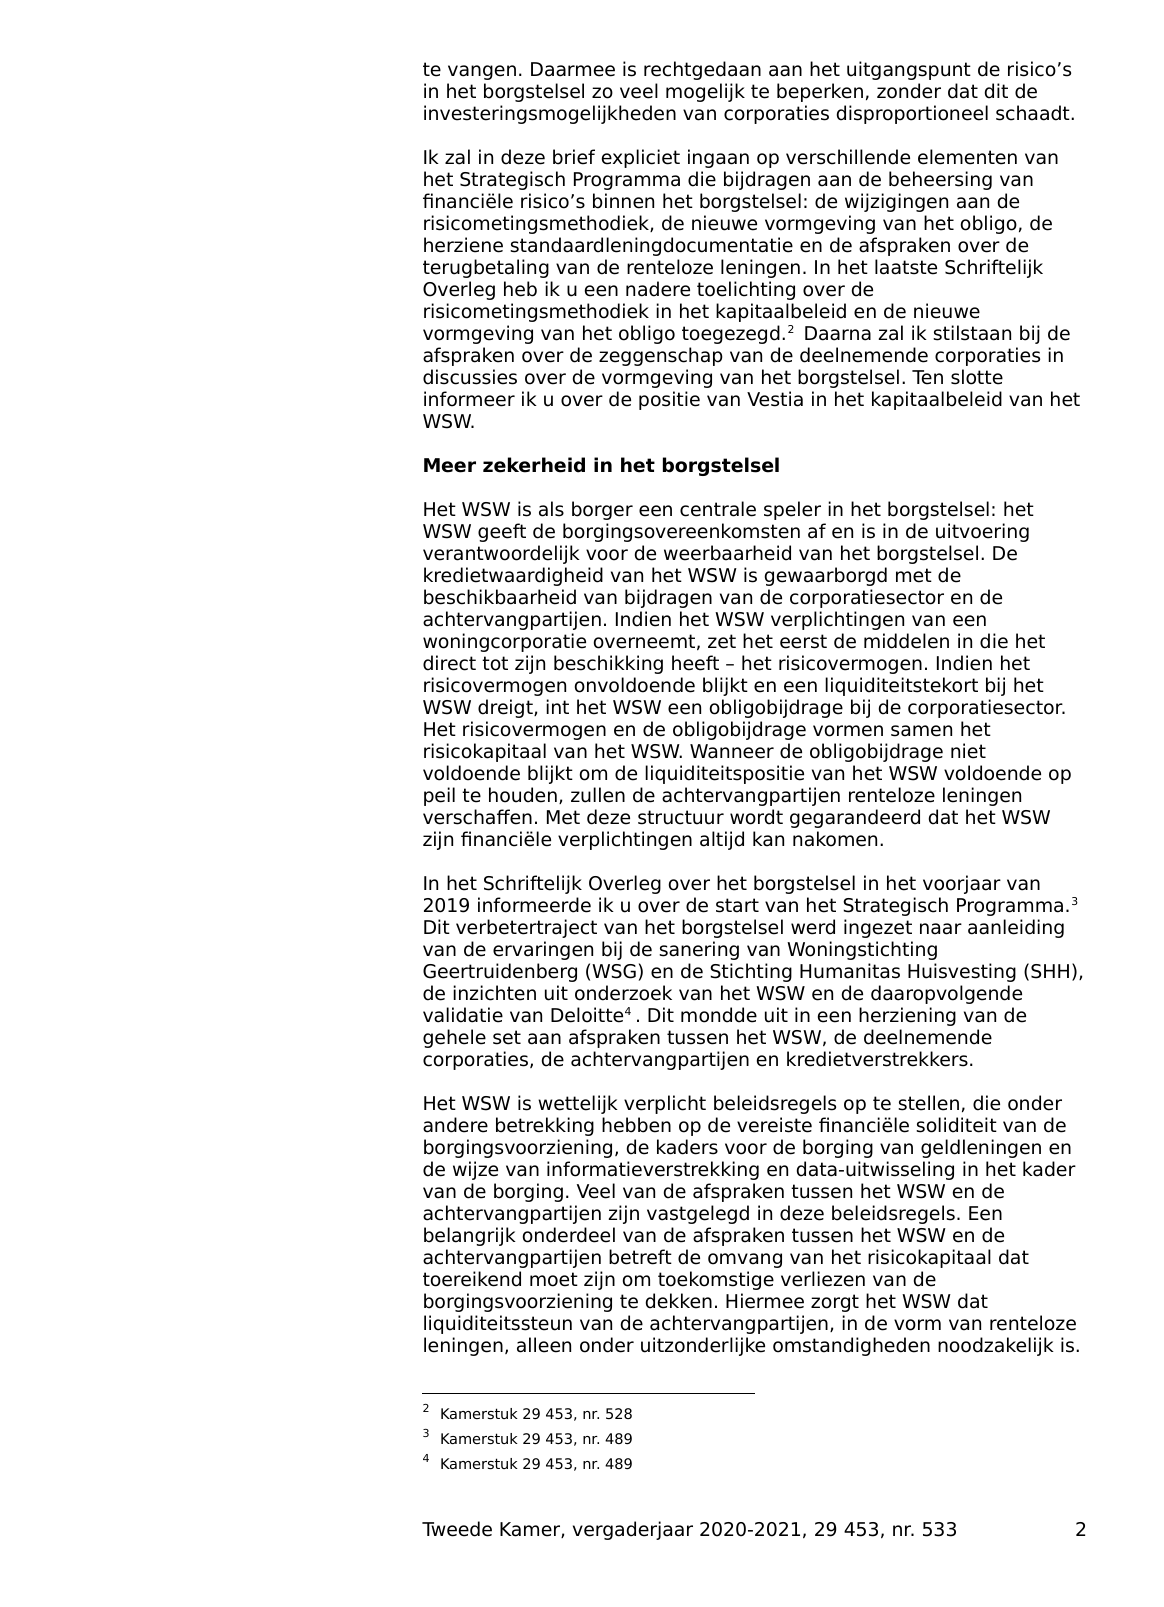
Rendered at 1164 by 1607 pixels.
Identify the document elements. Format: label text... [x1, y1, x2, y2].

text In het Schriftelijk Overleg over het borgstelsel in het voorjaar van 2019 informeerde ik u over de start van het Strategisch Programma. Dit verbetertraject van het borgstelsel werd ingezet naar aanleiding van de ervaringen bij de sanering van Woningstichting Geertruidenberg (WSG) en de Stichting Humanitas Huisvesting (SHH), de inzichten uit onderzoek van het WSW en de daaropvolgende validatie van Deloitte. Dit mondde uit in een herziening van de gehele set aan afspraken tussen het WSW, de deelnemende corporaties, de achtervangpartijen en kredietverstrekkers. [422, 873, 1087, 1071]
text Ik zal in deze brief expliciet ingaan op verschillende elementen van het Strategisch Programma die bijdragen aan de beheersing van financiële risico’s binnen het borgstelsel: de wijzigingen aan de risicometingsmethodiek, de nieuwe vormgeving van het obligo, de herziene standaardleningdocumentatie en de afspraken over de terugbetaling van de renteloze leningen. In het laatste Schriftelijk Overleg heb ik u een nadere toelichting over de risicometingsmethodiek in het kapitaalbeleid en de nieuwe vormgeving van het obligo toegezegd. Daarna zal ik stilstaan bij de afspraken over de zeggenschap van de deelnemende corporaties in discussies over de vormgeving van het borgstelsel. Ten slotte informeer ik u over de positie van Vestia in het kapitaalbeleid van het WSW. [422, 147, 1087, 433]
text Kamerstuk 29 453, nr. 528 [422, 1402, 1087, 1424]
subtitle Meer zekerheid in het borgstelsel [422, 455, 1087, 477]
text Kamerstuk 29 453, nr. 489 [422, 1452, 1087, 1474]
text Het WSW is wettelijk verplicht beleidsregels op te stellen, die onder andere betrekking hebben op de vereiste financiële soliditeit van de borgingsvoorziening, de kaders voor de borging van geldleningen en de wijze van informatieverstrekking en data-uitwisseling in het kader van de borging. Veel van de afspraken tussen het WSW en de achtervangpartijen zijn vastgelegd in deze beleidsregels. Een belangrijk onderdeel van de afspraken tussen het WSW en de achtervangpartijen betreft de omvang van het risicokapitaal dat toereikend moet zijn om toekomstige verliezen van de borgingsvoorziening te dekken. Hiermee zorgt het WSW dat liquiditeitssteun van de achtervangpartijen, in de vorm van renteloze leningen, alleen onder uitzonderlijke omstandigheden noodzakelijk is. [422, 1093, 1087, 1357]
text te vangen. Daarmee is rechtgedaan aan het uitgangspunt de risico’s in het borgstelsel zo veel mogelijk te beperken, zonder dat dit de investeringsmogelijkheden van corporaties disproportioneel schaadt. [422, 59, 1087, 125]
text Kamerstuk 29 453, nr. 489 [422, 1427, 1087, 1449]
text Het WSW is als borger een centrale speler in het borgstelsel: het WSW geeft de borgingsovereenkomsten af en is in de uitvoering verantwoordelijk voor de weerbaarheid van het borgstelsel. De kredietwaardigheid van het WSW is gewaarborgd met de beschikbaarheid van bijdragen van de corporatiesector en de achtervangpartijen. Indien het WSW verplichtingen van een woningcorporatie overneemt, zet het eerst de middelen in die het direct tot zijn beschikking heeft – het risicovermogen. Indien het risicovermogen onvoldoende blijkt en een liquiditeitstekort bij het WSW dreigt, int het WSW een obligobijdrage bij de corporatiesector. Het risicovermogen en de obligobijdrage vormen samen het risicokapitaal van het WSW. Wanneer de obligobijdrage niet voldoende blijkt om de liquiditeitspositie van het WSW voldoende op peil te houden, zullen de achtervangpartijen renteloze leningen verschaffen. Met deze structuur wordt gegarandeerd dat het WSW zijn financiële verplichtingen altijd kan nakomen. [422, 499, 1087, 851]
